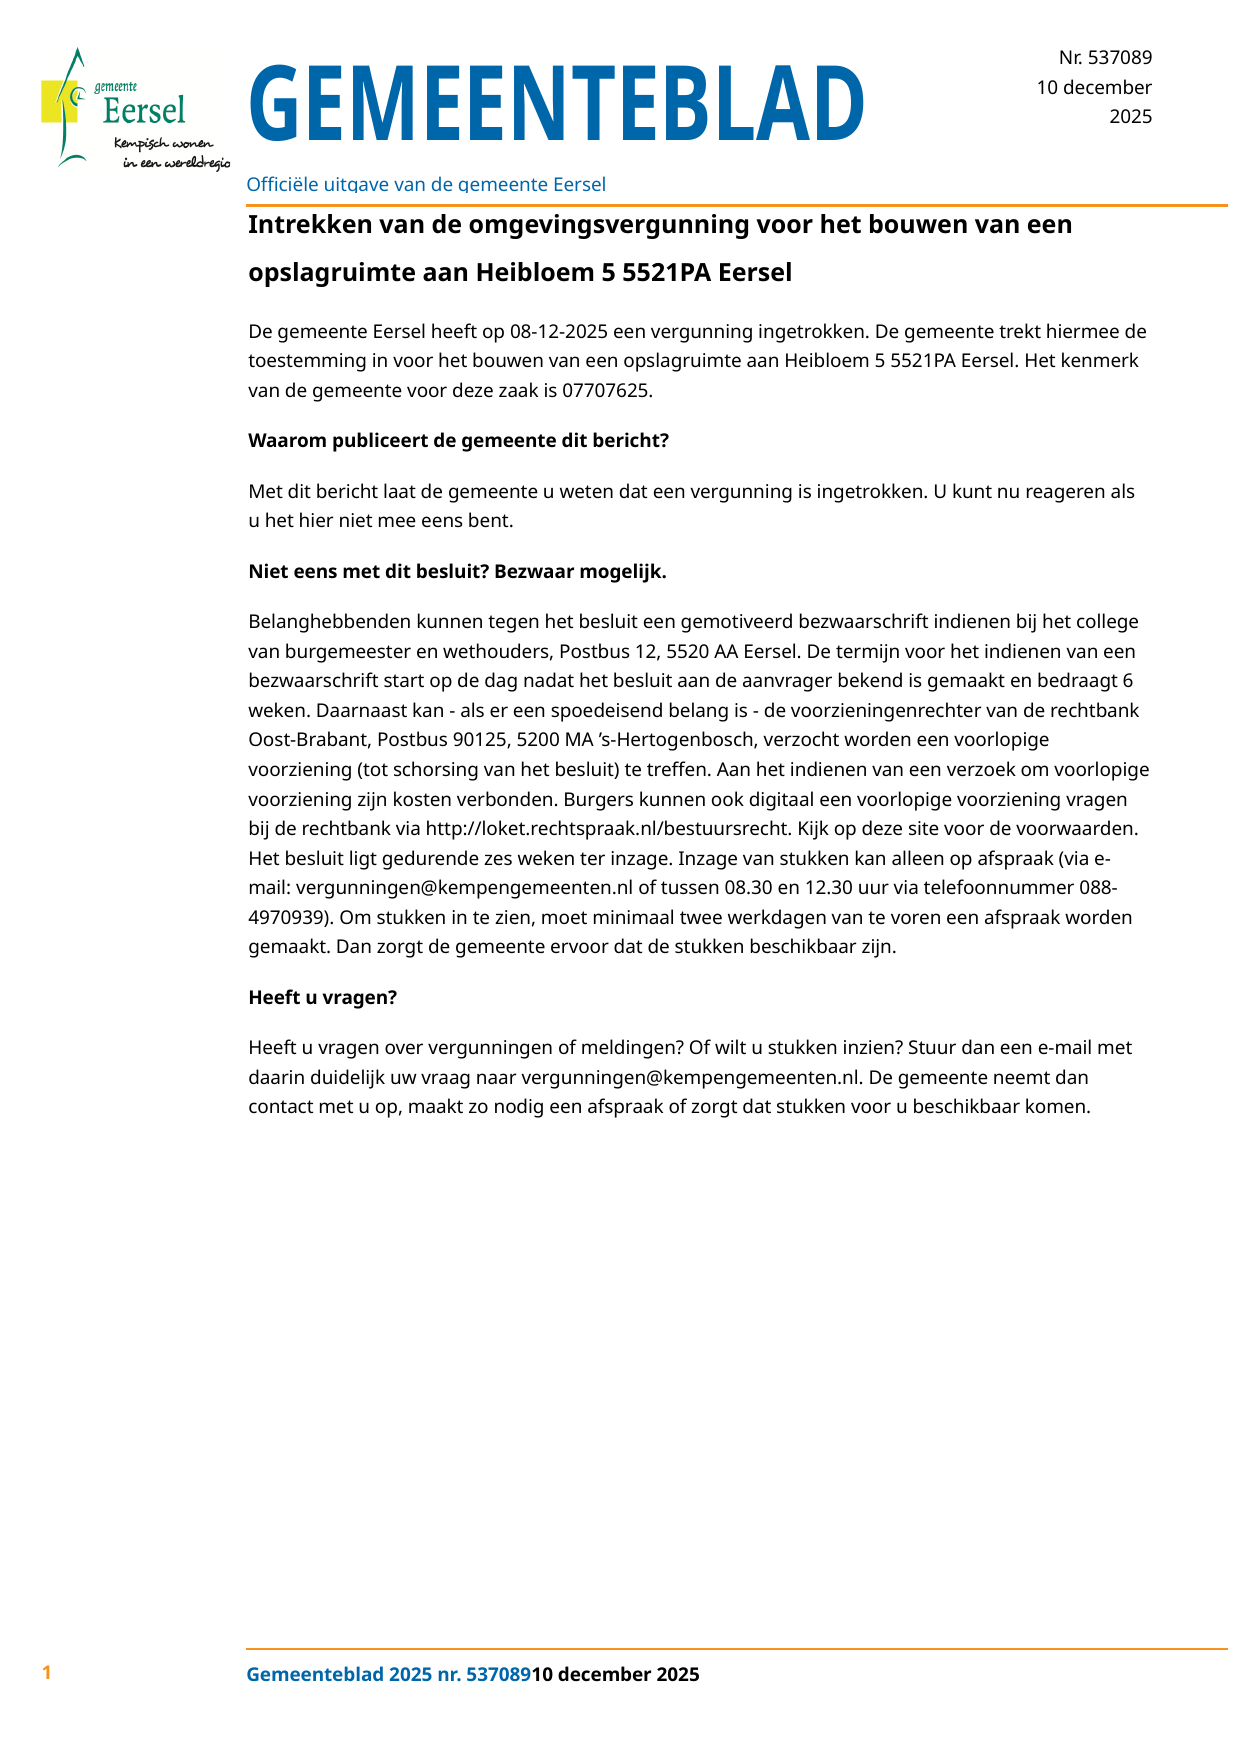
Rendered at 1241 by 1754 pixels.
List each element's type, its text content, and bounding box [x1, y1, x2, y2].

text De gemeente Eersel heeft op 08-12-2025 een vergunning ingetrokken. De gemeente trekt hiermee de toestemming in voor het bouwen van een opslagruimte aan Heibloem 5 5521PA Eersel. Het kenmerk van de gemeente voor deze zaak is 07707625. [248, 318, 1152, 403]
text Waarom publiceert de gemeente dit bericht? [248, 427, 1152, 453]
text Intrekken van de omgevingsvergunning voor het bouwen van een opslagruimte aan Heibloem 5 5521PA Eersel [248, 207, 1152, 288]
text Heeft u vragen over vergunningen of meldingen? Of wilt u stukken inzien? Stuur dan een e-mail met daarin duidelijk uw vraag naar vergunningen@kempengemeenten.nl. De gemeente neemt dan contact met u op, maakt zo nodig een afspraak of zorgt dat stukken voor u beschikbaar komen. [248, 1034, 1152, 1119]
text Heeft u vragen? [248, 984, 1152, 1010]
picture [41, 47, 231, 172]
text Niet eens met dit besluit? Bezwaar mogelijk. [248, 558, 1152, 584]
text Met dit bericht laat de gemeente u weten dat een vergunning is ingetrokken. U kunt nu reageren als u het hier niet mee eens bent. [248, 478, 1152, 533]
text Belanghebbenden kunnen tegen het besluit een gemotiveerd bezwaarschrift indienen bij het college van burgemeester en wethouders, Postbus 12, 5520 AA Eersel. De termijn voor het indienen van een bezwaarschrift start op de dag nadat het besluit aan de aanvrager bekend is gemaakt en bedraagt 6 weken. Daarnaast kan - als er een spoedeisend belang is - de voorzieningenrechter van de rechtbank Oost-Brabant, Postbus 90125, 5200 MA ’s-Hertogenbosch, verzocht worden een voorlopige voorziening (tot schorsing van het besluit) te treffen. Aan het indienen van een verzoek om voorlopige voorziening zijn kosten verbonden. Burgers kunnen ook digitaal een voorlopige voorziening vragen bij de rechtbank via http://loket.rechtspraak.nl/bestuursrecht. Kijk op deze site voor de voorwaarden. Het besluit ligt gedurende zes weken ter inzage. Inzage van stukken kan alleen op afspraak (via e-mail: vergunningen@kempengemeenten.nl of tussen 08.30 en 12.30 uur via telefoonnummer 088-4970939). Om stukken in te zien, moet minimaal twee werkdagen van te voren een afspraak worden gemaakt. Dan zorgt de gemeente ervoor dat de stukken beschikbaar zijn. [248, 608, 1152, 959]
